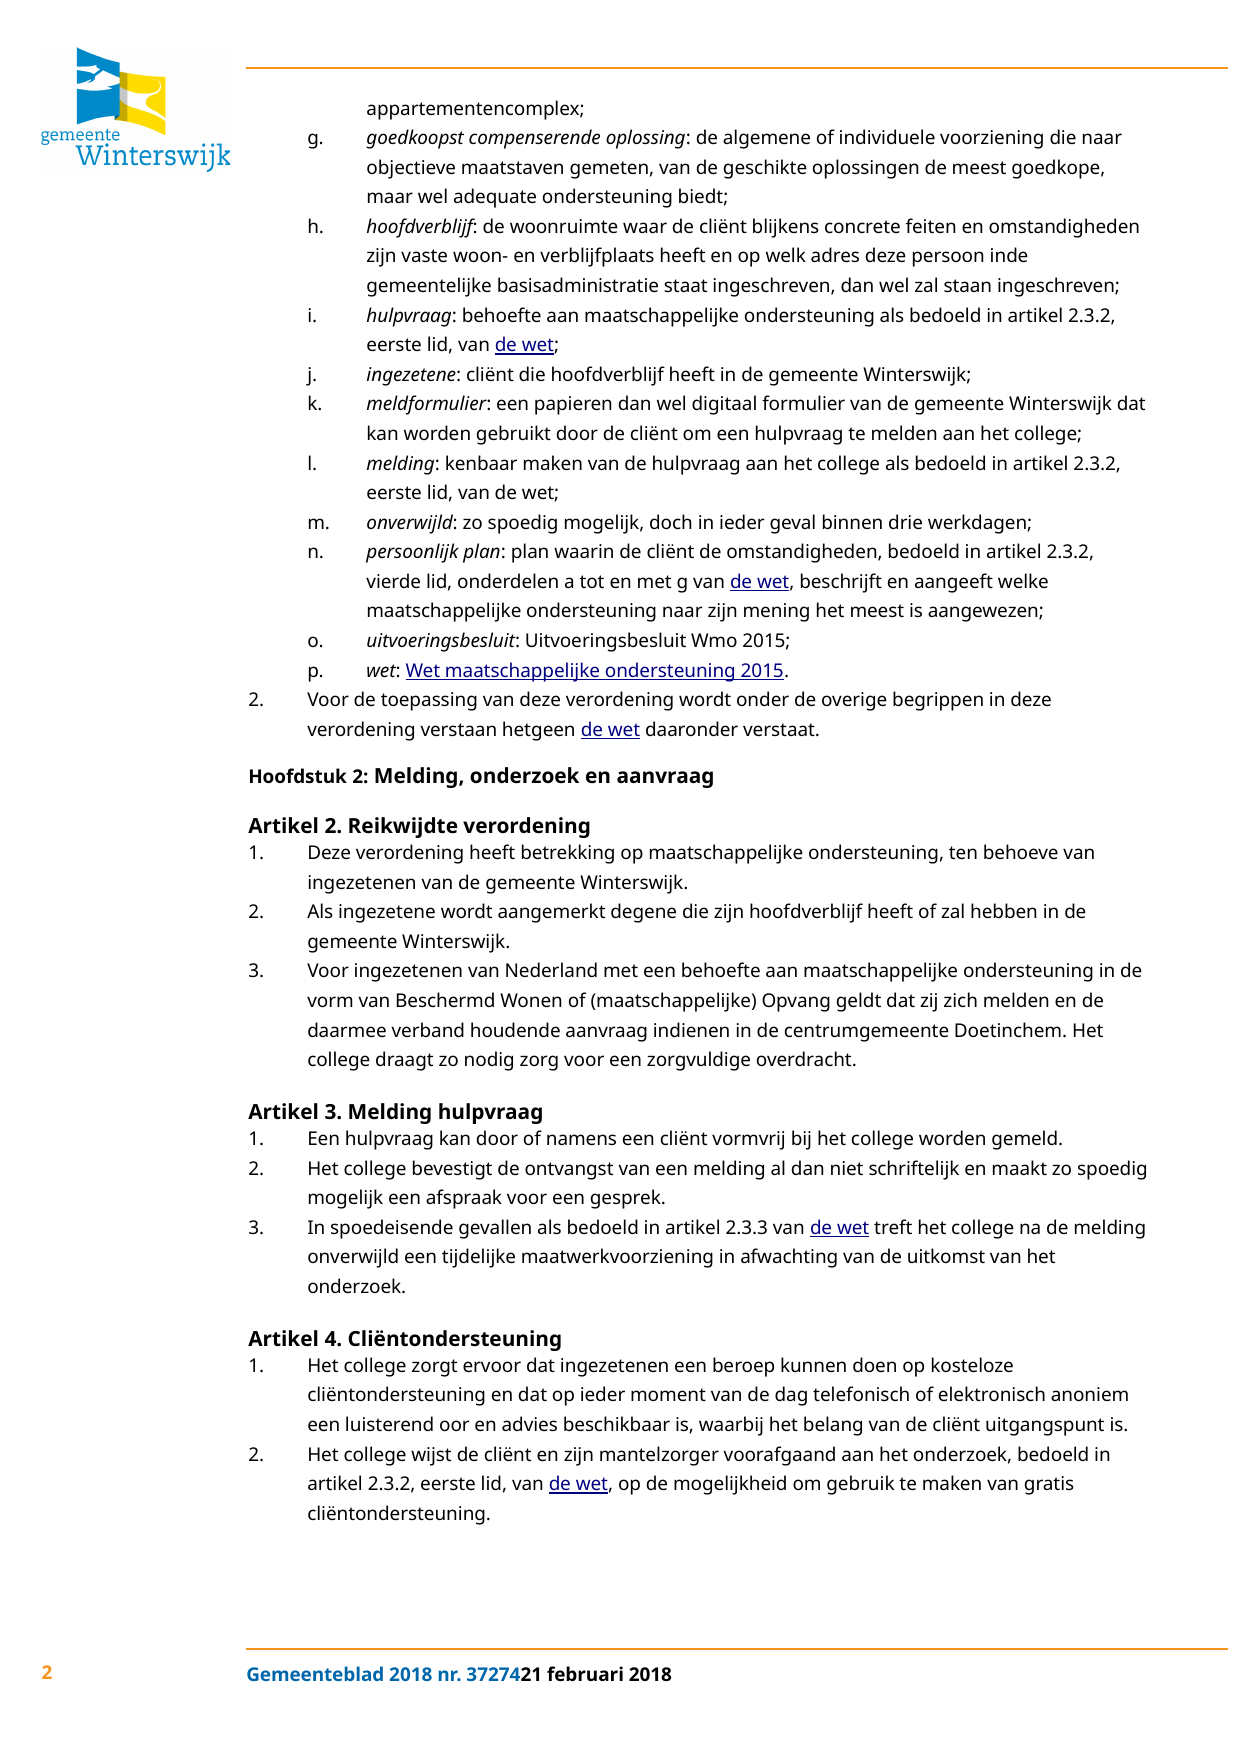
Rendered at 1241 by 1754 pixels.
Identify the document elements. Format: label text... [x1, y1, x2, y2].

list hulpvraag: behoefte aan maatschappelijke ondersteuning als bedoeld in artikel 2.3.2, eerste lid, van de wet; [307, 302, 1152, 357]
list goedkoopst compenserende oplossing: de algemene of individuele voorziening die naar objectieve maatstaven gemeten, van de geschikte oplossingen de meest goedkope, maar wel adequate ondersteuning biedt; [307, 124, 1152, 209]
list ingezetene: cliënt die hoofdverblijf heeft in de gemeente Winterswijk; [307, 361, 1152, 387]
text Hoofdstuk 2: Melding, onderzoek en aanvraag [248, 762, 1152, 790]
text Artikel 3. Melding hulpvraag [248, 1097, 1152, 1125]
text Artikel 2. Reikwijdte verordening [248, 811, 1152, 839]
picture [225, 153, 231, 162]
list appartementencomplex; [307, 95, 1152, 121]
list wet: Wet maatschappelijke ondersteuning 2015. [307, 657, 1152, 683]
list Het college zorgt ervoor dat ingezetenen een beroep kunnen doen op kosteloze cliëntondersteuning en dat op ieder moment van de dag telefonisch of elektronisch anoniem een luisterend oor en advies beschikbaar is, waarbij het belang van de cliënt uitgangspunt is. [248, 1352, 1152, 1437]
list onverwijld: zo spoedig mogelijk, doch in ieder geval binnen drie werkdagen; [307, 509, 1152, 535]
list Deze verordening heeft betrekking op maatschappelijke ondersteuning, ten behoeve van ingezetenen van de gemeente Winterswijk. [248, 839, 1152, 895]
list Het college bevestigt de ontvangst van een melding al dan niet schriftelijk en maakt zo spoedig mogelijk een afspraak voor een gesprek. [248, 1155, 1152, 1210]
list Voor de toepassing van deze verordening wordt onder de overige begrippen in deze verordening verstaan hetgeen de wet daaronder verstaat. [248, 686, 1152, 742]
list hoofdverblijf: de woonruimte waar de cliënt blijkens concrete feiten en omstandigheden zijn vaste woon- en verblijfplaats heeft en op welk adres deze persoon inde gemeentelijke basisadministratie staat ingeschreven, dan wel zal staan ingeschreven; [307, 213, 1152, 298]
text Artikel 4. Cliëntondersteuning [248, 1324, 1152, 1352]
list meldformulier: een papieren dan wel digitaal formulier van de gemeente Winterswijk dat kan worden gebruikt door de cliënt om een hulpvraag te melden aan het college; [307, 391, 1152, 446]
list Als ingezetene wordt aangemerkt degene die zijn hoofdverblijf heeft of zal hebben in de gemeente Winterswijk. [248, 898, 1152, 954]
list Het college wijst de cliënt en zijn mantelzorger voorafgaand aan het onderzoek, bedoeld in artikel 2.3.2, eerste lid, van de wet, op de mogelijkheid om gebruik te maken van gratis cliëntondersteuning. [248, 1441, 1152, 1526]
list uitvoeringsbesluit: Uitvoeringsbesluit Wmo 2015; [307, 627, 1152, 653]
list In spoedeisende gevallen als bedoeld in artikel 2.3.3 van de wet treft het college na de melding onverwijld een tijdelijke maatwerkvoorziening in afwachting van de uitkomst van het onderzoek. [248, 1214, 1152, 1299]
picture [41, 47, 231, 172]
list Voor ingezetenen van Nederland met een behoefte aan maatschappelijke ondersteuning in de vorm van Beschermd Wonen of (maatschappelijke) Opvang geldt dat zij zich melden en de daarmee verband houdende aanvraag indienen in de centrumgemeente Doetinchem. Het college draagt zo nodig zorg voor een zorgvuldige overdracht. [248, 958, 1152, 1072]
list Een hulpvraag kan door of namens een cliënt vormvrij bij het college worden gemeld. [248, 1125, 1152, 1151]
list persoonlijk plan: plan waarin de cliënt de omstandigheden, bedoeld in artikel 2.3.2, vierde lid, onderdelen a tot en met g van de wet, beschrijft en aangeeft welke maatschappelijke ondersteuning naar zijn mening het meest is aangewezen; [307, 538, 1152, 623]
list melding: kenbaar maken van de hulpvraag aan het college als bedoeld in artikel 2.3.2, eerste lid, van de wet; [307, 450, 1152, 505]
